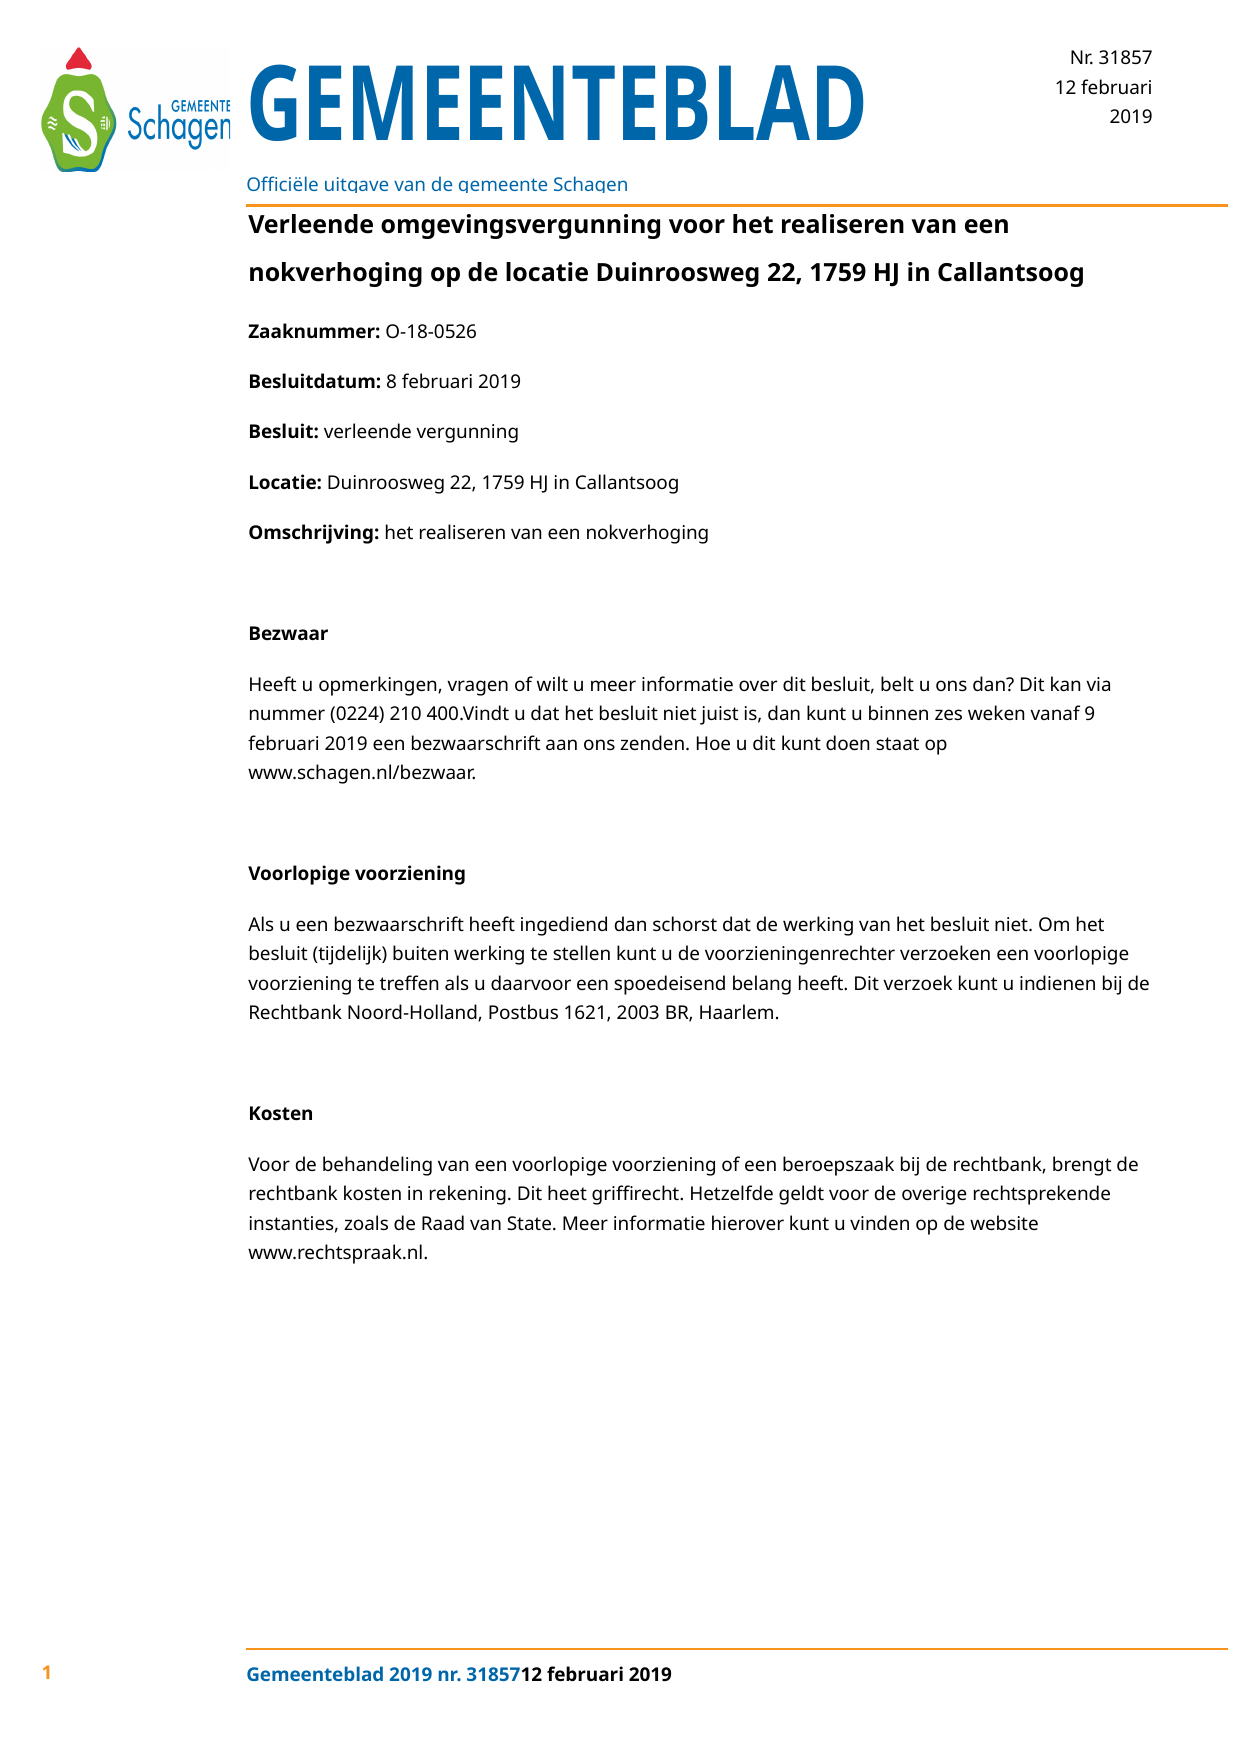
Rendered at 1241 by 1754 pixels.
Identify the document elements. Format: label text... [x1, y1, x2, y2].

text Locatie: Duinroosweg 22, 1759 HJ in Callantsoog [248, 469, 1152, 495]
text Heeft u opmerkingen, vragen of wilt u meer informatie over dit besluit, belt u ons dan? Dit kan via nummer (0224) 210 400.Vindt u dat het besluit niet juist is, dan kunt u binnen zes weken vanaf 9 februari 2019 een bezwaarschrift aan ons zenden. Hoe u dit kunt doen staat op www.schagen.nl/bezwaar. [248, 671, 1152, 785]
picture [41, 47, 231, 172]
text Besluitdatum: 8 februari 2019 [248, 368, 1152, 394]
text Als u een bezwaarschrift heeft ingediend dan schorst dat de werking van het besluit niet. Om het besluit (tijdelijk) buiten werking te stellen kunt u de voorzieningenrechter verzoeken een voorlopige voorziening te treffen als u daarvoor een spoedeisend belang heeft. Dit verzoek kunt u indienen bij de Rechtbank Noord-Holland, Postbus 1621, 2003 BR, Haarlem. [248, 911, 1152, 1025]
text Voorlopige voorziening [248, 860, 1152, 886]
text Bezwaar [248, 620, 1152, 646]
text Verleende omgevingsvergunning voor het realiseren van een nokverhoging op de locatie Duinroosweg 22, 1759 HJ in Callantsoog [248, 207, 1152, 288]
text Zaaknummer: O-18-0526 [248, 318, 1152, 344]
text Voor de behandeling van een voorlopige voorziening of een beroepszaak bij de rechtbank, brengt de rechtbank kosten in rekening. Dit heet griffirecht. Hetzelfde geldt voor de overige rechtsprekende instanties, zoals de Raad van State. Meer informatie hierover kunt u vinden op de website www.rechtspraak.nl. [248, 1151, 1152, 1265]
text Kosten [248, 1100, 1152, 1126]
text Omschrijving: het realiseren van een nokverhoging [248, 519, 1152, 545]
text Besluit: verleende vergunning [248, 419, 1152, 444]
